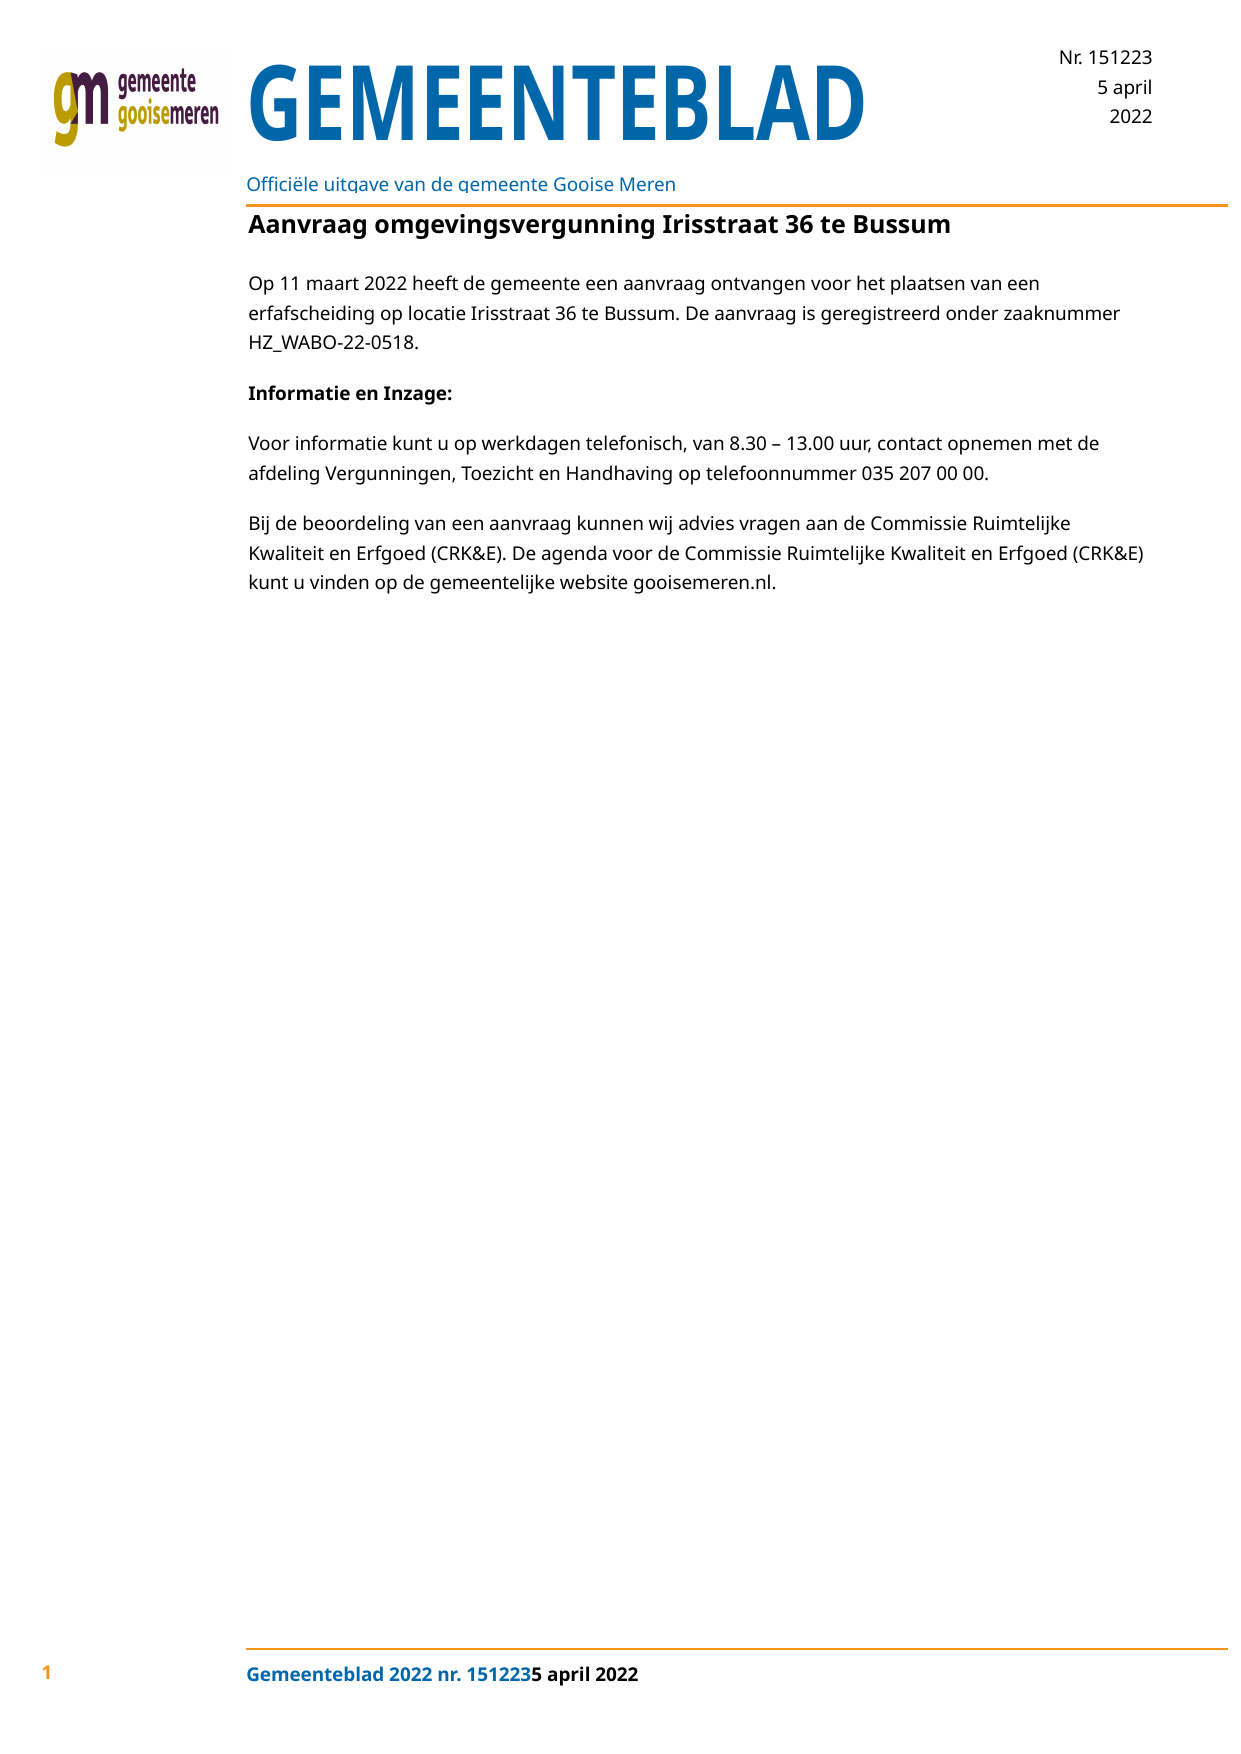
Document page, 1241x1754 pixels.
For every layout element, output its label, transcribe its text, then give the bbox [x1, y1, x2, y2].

text Bij de beoordeling van een aanvraag kunnen wij advies vragen aan de Commissie Ruimtelijke Kwaliteit en Erfgoed (CRK&E). De agenda voor de Commissie Ruimtelijke Kwaliteit en Erfgoed (CRK&E) kunt u vinden op de gemeentelijke website gooisemeren.nl. [248, 510, 1152, 595]
text Aanvraag omgevingsvergunning Irisstraat 36 te Bussum [248, 207, 1152, 241]
picture [41, 47, 231, 172]
text Informatie en Inzage: [248, 380, 1152, 406]
text Voor informatie kunt u op werkdagen telefonisch, van 8.30 – 13.00 uur, contact opnemen met de afdeling Vergunningen, Toezicht en Handhaving op telefoonnummer 035 207 00 00. [248, 430, 1152, 486]
text Op 11 maart 2022 heeft de gemeente een aanvraag ontvangen voor het plaatsen van een erfafscheiding op locatie Irisstraat 36 te Bussum. De aanvraag is geregistreerd onder zaaknummer HZ_WABO-22-0518. [248, 270, 1152, 355]
